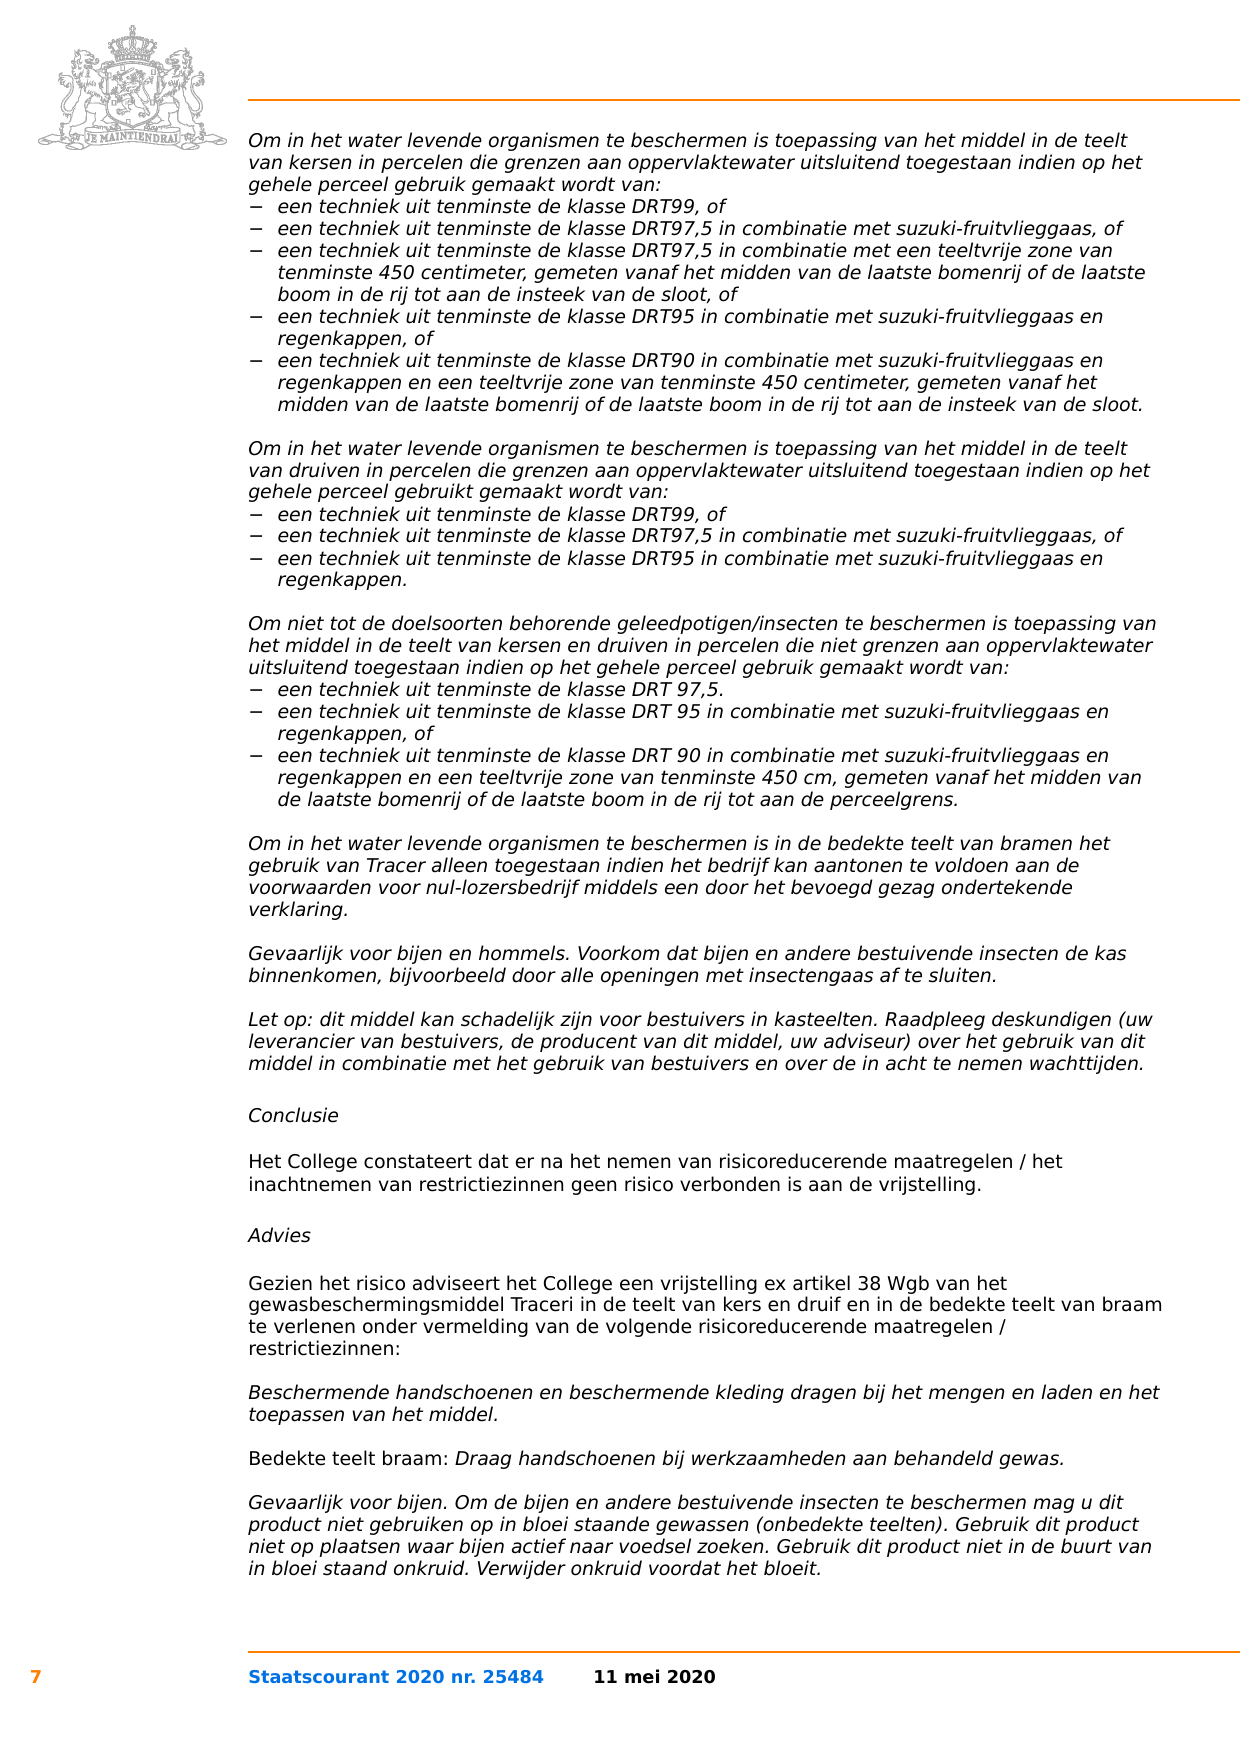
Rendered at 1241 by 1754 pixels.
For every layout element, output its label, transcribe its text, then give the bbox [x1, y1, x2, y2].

subtitle Advies [248, 1225, 1163, 1247]
picture [38, 25, 227, 150]
text Gevaarlijk voor bijen en hommels. Voorkom dat bijen en andere bestuivende insecten de kas binnenkomen, bijvoorbeeld door alle openingen met insectengaas af te sluiten. [248, 943, 1163, 987]
text − een techniek uit tenminste de klasse DRT97,5 in combinatie met een teeltvrije zone van tenminste 450 centimeter, gemeten vanaf het midden van de laatste bomenrij of de laatste boom in de rij tot aan de insteek van de sloot, of [248, 240, 1163, 306]
text Gezien het risico adviseert het College een vrijstelling ex artikel 38 Wgb van het gewasbeschermingsmiddel Traceri in de teelt van kers en druif en in de bedekte teelt van braam te verlenen onder vermelding van de volgende risicoreducerende maatregelen / restrictiezinnen: [248, 1272, 1163, 1360]
text − een techniek uit tenminste de klasse DRT 97,5. [248, 679, 1163, 701]
text Het College constateert dat er na het nemen van risicoreducerende maatregelen / het inachtnemen van restrictiezinnen geen risico verbonden is aan de vrijstelling. [248, 1151, 1163, 1195]
text − een techniek uit tenminste de klasse DRT 95 in combinatie met suzuki-fruitvlieggaas en regenkappen, of [248, 701, 1163, 745]
text Gevaarlijk voor bijen. Om de bijen en andere bestuivende insecten te beschermen mag u dit product niet gebruiken op in bloei staande gewassen (onbedekte teelten). Gebruik dit product niet op plaatsen waar bijen actief naar voedsel zoeken. Gebruik dit product niet in de buurt van in bloei staand onkruid. Verwijder onkruid voordat het bloeit. [248, 1492, 1163, 1580]
subtitle Conclusie [248, 1104, 1163, 1126]
text Bedekte teelt braam: Draag handschoenen bij werkzaamheden aan behandeld gewas. [248, 1448, 1163, 1470]
text − een techniek uit tenminste de klasse DRT90 in combinatie met suzuki-fruitvlieggaas en regenkappen en een teeltvrije zone van tenminste 450 centimeter, gemeten vanaf het midden van de laatste bomenrij of de laatste boom in de rij tot aan de insteek van de sloot. [248, 350, 1163, 416]
text Beschermende handschoenen en beschermende kleding dragen bij het mengen en laden en het toepassen van het middel. [248, 1382, 1163, 1426]
text Om niet tot de doelsoorten behorende geleedpotigen/insecten te beschermen is toepassing van het middel in de teelt van kersen en druiven in percelen die niet grenzen aan oppervlaktewater uitsluitend toegestaan indien op het gehele perceel gebruik gemaakt wordt van: [248, 613, 1163, 679]
text − een techniek uit tenminste de klasse DRT99, of [248, 196, 1163, 218]
text Om in het water levende organismen te beschermen is toepassing van het middel in de teelt van kersen in percelen die grenzen aan oppervlaktewater uitsluitend toegestaan indien op het gehele perceel gebruik gemaakt wordt van: [248, 130, 1163, 196]
text − een techniek uit tenminste de klasse DRT97,5 in combinatie met suzuki-fruitvlieggaas, of [248, 525, 1163, 547]
text Om in het water levende organismen te beschermen is in de bedekte teelt van bramen het gebruik van Tracer alleen toegestaan indien het bedrijf kan aantonen te voldoen aan de voorwaarden voor nul-lozersbedrijf middels een door het bevoegd gezag ondertekende verklaring. [248, 833, 1163, 921]
text − een techniek uit tenminste de klasse DRT99, of [248, 503, 1163, 525]
text − een techniek uit tenminste de klasse DRT 90 in combinatie met suzuki-fruitvlieggaas en regenkappen en een teeltvrije zone van tenminste 450 cm, gemeten vanaf het midden van de laatste bomenrij of de laatste boom in de rij tot aan de perceelgrens. [248, 745, 1163, 811]
text Let op: dit middel kan schadelijk zijn voor bestuivers in kasteelten. Raadpleeg deskundigen (uw leverancier van bestuivers, de producent van dit middel, uw adviseur) over het gebruik van dit middel in combinatie met het gebruik van bestuivers en over de in acht te nemen wachttijden. [248, 1008, 1163, 1074]
text Om in het water levende organismen te beschermen is toepassing van het middel in de teelt van druiven in percelen die grenzen aan oppervlaktewater uitsluitend toegestaan indien op het gehele perceel gebruikt gemaakt wordt van: [248, 437, 1163, 503]
text − een techniek uit tenminste de klasse DRT97,5 in combinatie met suzuki-fruitvlieggaas, of [248, 218, 1163, 240]
text − een techniek uit tenminste de klasse DRT95 in combinatie met suzuki-fruitvlieggaas en regenkappen, of [248, 306, 1163, 350]
text − een techniek uit tenminste de klasse DRT95 in combinatie met suzuki-fruitvlieggaas en regenkappen. [248, 547, 1163, 591]
